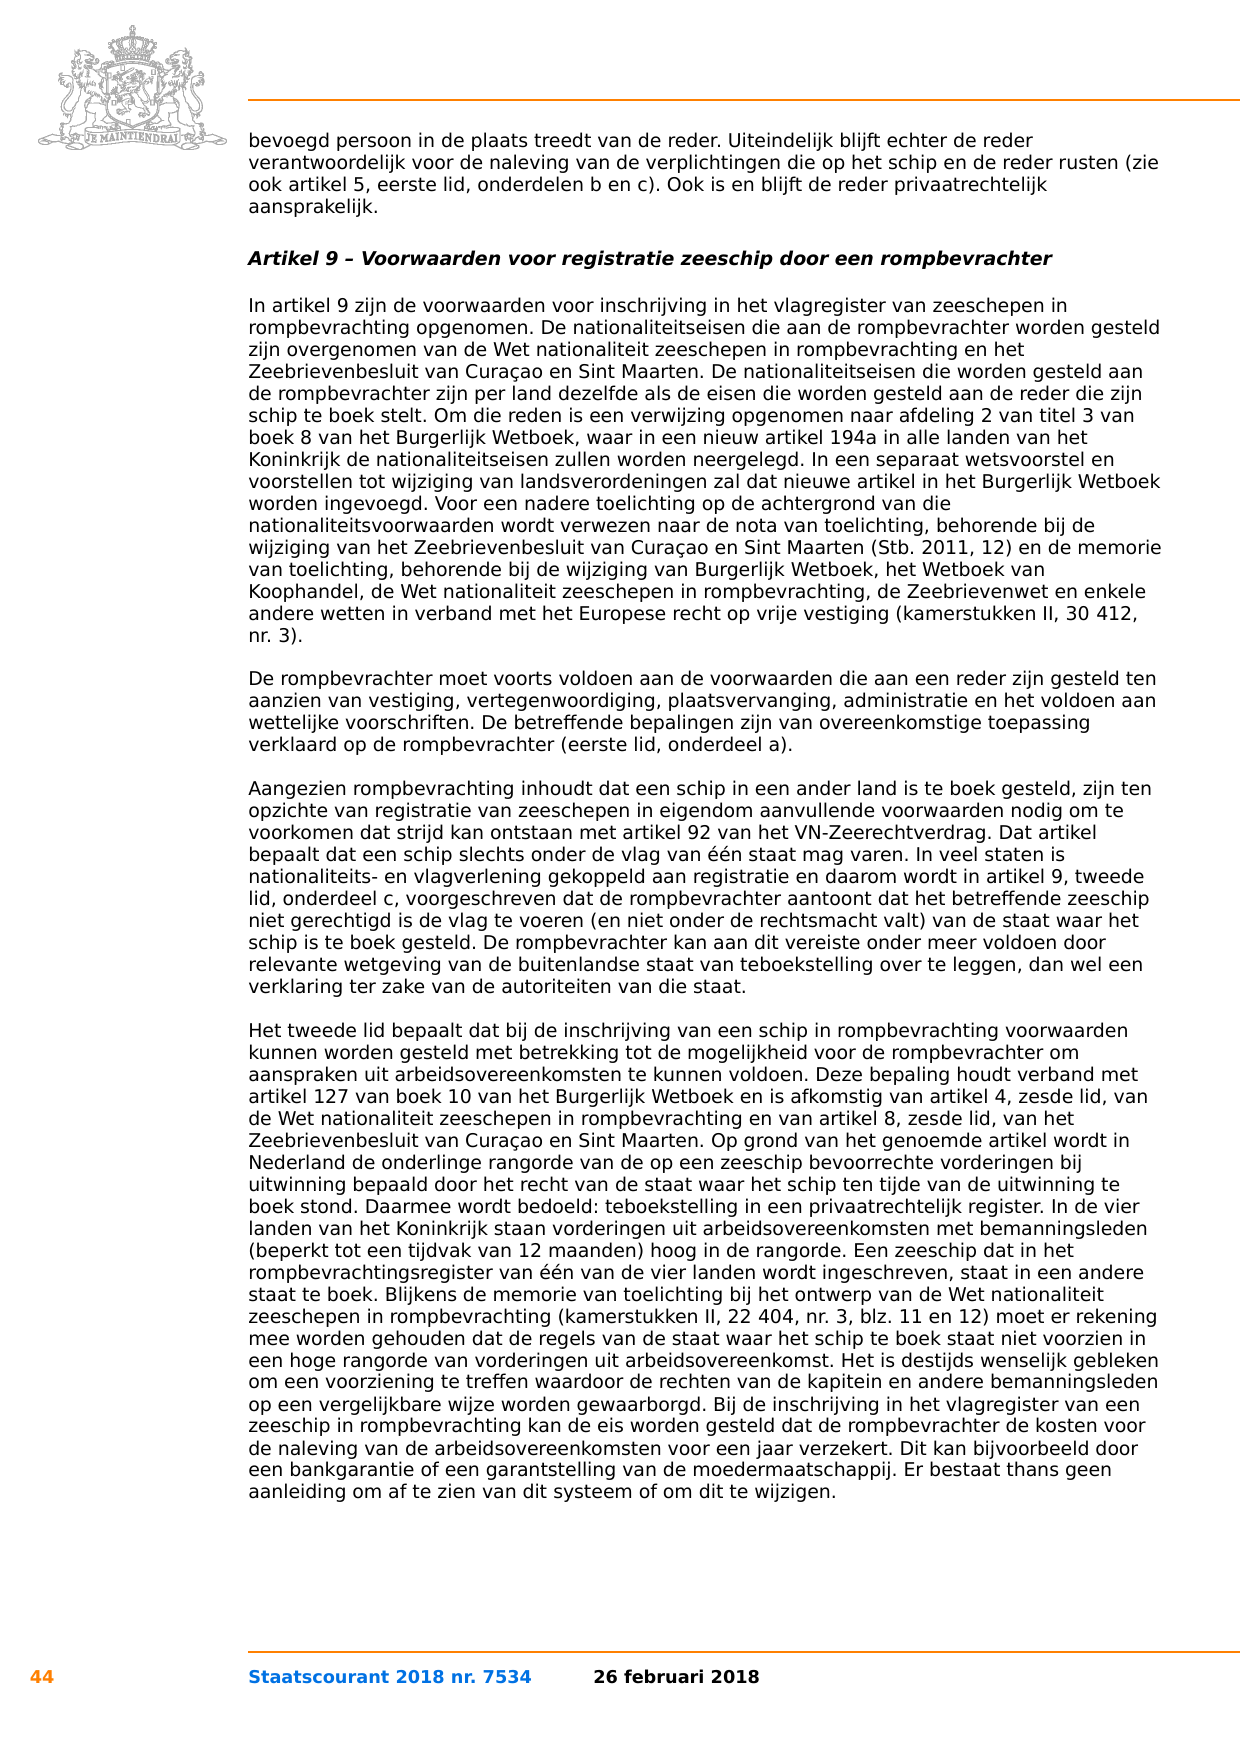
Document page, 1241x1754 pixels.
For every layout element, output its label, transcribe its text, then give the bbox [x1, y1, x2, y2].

text De rompbevrachter moet voorts voldoen aan de voorwaarden die aan een reder zijn gesteld ten aanzien van vestiging, vertegenwoordiging, plaatsvervanging, administratie en het voldoen aan wettelijke voorschriften. De betreffende bepalingen zijn van overeenkomstige toepassing verklaard op de rompbevrachter (eerste lid, onderdeel a). [248, 668, 1163, 756]
text bevoegd persoon in de plaats treedt van de reder. Uiteindelijk blijft echter de reder verantwoordelijk voor de naleving van de verplichtingen die op het schip en de reder rusten (zie ook artikel 5, eerste lid, onderdelen b en c). Ook is en blijft de reder privaatrechtelijk aansprakelijk. [248, 130, 1163, 218]
subtitle Artikel 9 – Voorwaarden voor registratie zeeschip door een rompbevrachter [248, 248, 1163, 270]
text Aangezien rompbevrachting inhoudt dat een schip in een ander land is te boek gesteld, zijn ten opzichte van registratie van zeeschepen in eigendom aanvullende voorwaarden nodig om te voorkomen dat strijd kan ontstaan met artikel 92 van het VN-Zeerechtverdrag. Dat artikel bepaalt dat een schip slechts onder de vlag van één staat mag varen. In veel staten is nationaliteits- en vlagverlening gekoppeld aan registratie en daarom wordt in artikel 9, tweede lid, onderdeel c, voorgeschreven dat de rompbevrachter aantoont dat het betreffende zeeschip niet gerechtigd is de vlag te voeren (en niet onder de rechtsmacht valt) van de staat waar het schip is te boek gesteld. De rompbevrachter kan aan dit vereiste onder meer voldoen door relevante wetgeving van de buitenlandse staat van teboekstelling over te leggen, dan wel een verklaring ter zake van de autoriteiten van die staat. [248, 778, 1163, 998]
text In artikel 9 zijn de voorwaarden voor inschrijving in het vlagregister van zeeschepen in rompbevrachting opgenomen. De nationaliteitseisen die aan de rompbevrachter worden gesteld zijn overgenomen van de Wet nationaliteit zeeschepen in rompbevrachting en het Zeebrievenbesluit van Curaçao en Sint Maarten. De nationaliteitseisen die worden gesteld aan de rompbevrachter zijn per land dezelfde als de eisen die worden gesteld aan de reder die zijn schip te boek stelt. Om die reden is een verwijzing opgenomen naar afdeling 2 van titel 3 van boek 8 van het Burgerlijk Wetboek, waar in een nieuw artikel 194a in alle landen van het Koninkrijk de nationaliteitseisen zullen worden neergelegd. In een separaat wetsvoorstel en voorstellen tot wijziging van landsverordeningen zal dat nieuwe artikel in het Burgerlijk Wetboek worden ingevoegd. Voor een nadere toelichting op de achtergrond van die nationaliteitsvoorwaarden wordt verwezen naar de nota van toelichting, behorende bij de wijziging van het Zeebrievenbesluit van Curaçao en Sint Maarten (Stb. 2011, 12) en de memorie van toelichting, behorende bij de wijziging van Burgerlijk Wetboek, het Wetboek van Koophandel, de Wet nationaliteit zeeschepen in rompbevrachting, de Zeebrievenwet en enkele andere wetten in verband met het Europese recht op vrije vestiging (kamerstukken II, 30 412, nr. 3). [248, 295, 1163, 646]
text Het tweede lid bepaalt dat bij de inschrijving van een schip in rompbevrachting voorwaarden kunnen worden gesteld met betrekking tot de mogelijkheid voor de rompbevrachter om aanspraken uit arbeidsovereenkomsten te kunnen voldoen. Deze bepaling houdt verband met artikel 127 van boek 10 van het Burgerlijk Wetboek en is afkomstig van artikel 4, zesde lid, van de Wet nationaliteit zeeschepen in rompbevrachting en van artikel 8, zesde lid, van het Zeebrievenbesluit van Curaçao en Sint Maarten. Op grond van het genoemde artikel wordt in Nederland de onderlinge rangorde van de op een zeeschip bevoorrechte vorderingen bij uitwinning bepaald door het recht van de staat waar het schip ten tijde van de uitwinning te boek stond. Daarmee wordt bedoeld: teboekstelling in een privaatrechtelijk register. In de vier landen van het Koninkrijk staan vorderingen uit arbeidsovereenkomsten met bemanningsleden (beperkt tot een tijdvak van 12 maanden) hoog in de rangorde. Een zeeschip dat in het rompbevrachtingsregister van één van de vier landen wordt ingeschreven, staat in een andere staat te boek. Blijkens de memorie van toelichting bij het ontwerp van de Wet nationaliteit zeeschepen in rompbevrachting (kamerstukken II, 22 404, nr. 3, blz. 11 en 12) moet er rekening mee worden gehouden dat de regels van de staat waar het schip te boek staat niet voorzien in een hoge rangorde van vorderingen uit arbeidsovereenkomst. Het is destijds wenselijk gebleken om een voorziening te treffen waardoor de rechten van de kapitein en andere bemanningsleden op een vergelijkbare wijze worden gewaarborgd. Bij de inschrijving in het vlagregister van een zeeschip in rompbevrachting kan de eis worden gesteld dat de rompbevrachter de kosten voor de naleving van de arbeidsovereenkomsten voor een jaar verzekert. Dit kan bijvoorbeeld door een bankgarantie of een garantstelling van de moedermaatschappij. Er bestaat thans geen aanleiding om af te zien van dit systeem of om dit te wijzigen. [248, 1020, 1163, 1503]
picture [38, 25, 227, 150]
